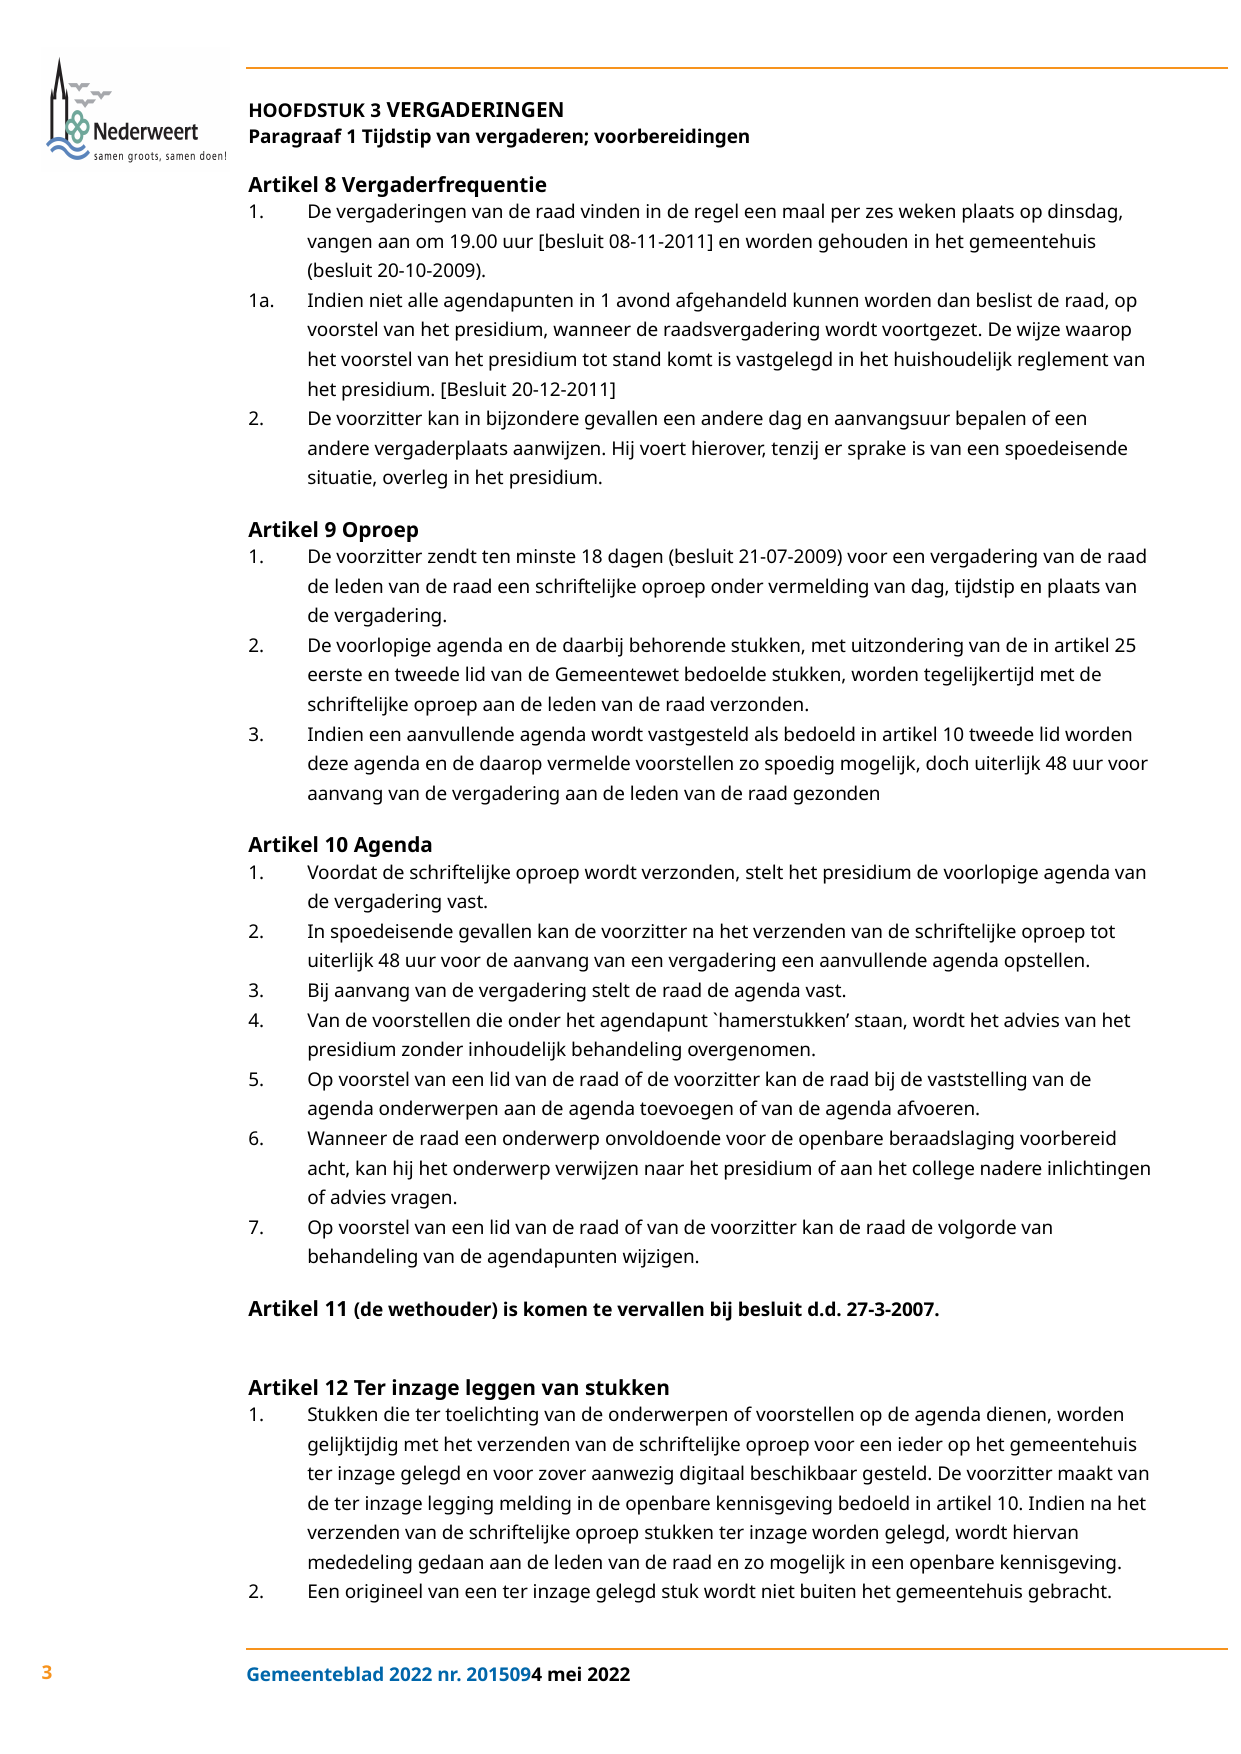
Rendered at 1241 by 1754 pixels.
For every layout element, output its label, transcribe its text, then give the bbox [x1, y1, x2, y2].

list Stukken die ter toelichting van de onderwerpen of voorstellen op de agenda dienen, worden gelijktijdig met het verzenden van de schriftelijke oproep voor een ieder op het gemeentehuis ter inzage gelegd en voor zover aanwezig digitaal beschikbaar gesteld. De voorzitter maakt van de ter inzage legging melding in de openbare kennisgeving bedoeld in artikel 10. Indien na het verzenden van de schriftelijke oproep stukken ter inzage worden gelegd, wordt hiervan mededeling gedaan aan de leden van de raad en zo mogelijk in een openbare kennisgeving. [248, 1401, 1152, 1575]
text Artikel 8 Vergaderfrequentie [248, 170, 1152, 198]
list Voordat de schriftelijke oproep wordt verzonden, stelt het presidium de voorlopige agenda van de vergadering vast. [248, 859, 1152, 914]
list Op voorstel van een lid van de raad of van de voorzitter kan de raad de volgorde van behandeling van de agendapunten wijzigen. [248, 1214, 1152, 1269]
text Paragraaf 1 Tijdstip van vergaderen; voorbereidingen [248, 123, 1152, 149]
list Wanneer de raad een onderwerp onvoldoende voor de openbare beraadslaging voorbereid acht, kan hij het onderwerp verwijzen naar het presidium of aan het college nadere inlichtingen of advies vragen. [248, 1125, 1152, 1210]
list Op voorstel van een lid van de raad of de voorzitter kan de raad bij de vaststelling van de agenda onderwerpen aan de agenda toevoegen of van de agenda afvoeren. [248, 1066, 1152, 1121]
list De voorzitter zendt ten minste 18 dagen (besluit 21-07-2009) voor een vergadering van de raad de leden van de raad een schriftelijke oproep onder vermelding van dag, tijdstip en plaats van de vergadering. [248, 543, 1152, 628]
list De voorzitter kan in bijzondere gevallen een andere dag en aanvangsuur bepalen of een andere vergaderplaats aanwijzen. Hij voert hierover, tenzij er sprake is van een spoedeisende situatie, overleg in het presidium. [248, 405, 1152, 490]
picture [41, 47, 231, 172]
text Artikel 10 Agenda [248, 830, 1152, 859]
list Bij aanvang van de vergadering stelt de raad de agenda vast. [248, 977, 1152, 1003]
list De vergaderingen van de raad vinden in de regel een maal per zes weken plaats op dinsdag, vangen aan om 19.00 uur [besluit 08-11-2011] en worden gehouden in het gemeentehuis (besluit 20-10-2009). [248, 198, 1152, 283]
text Artikel 12 Ter inzage leggen van stukken [248, 1373, 1152, 1401]
list Een origineel van een ter inzage gelegd stuk wordt niet buiten het gemeentehuis gebracht. [248, 1579, 1152, 1604]
text HOOFDSTUK 3 VERGADERINGEN [248, 95, 1152, 123]
list De voorlopige agenda en de daarbij behorende stukken, met uitzondering van de in artikel 25 eerste en tweede lid van de Gemeentewet bedoelde stukken, worden tegelijkertijd met de schriftelijke oproep aan de leden van de raad verzonden. [248, 632, 1152, 717]
list Van de voorstellen die onder het agendapunt `hamerstukken’ staan, wordt het advies van het presidium zonder inhoudelijk behandeling overgenomen. [248, 1007, 1152, 1062]
text Artikel 9 Oproep [248, 515, 1152, 543]
list In spoedeisende gevallen kan de voorzitter na het verzenden van de schriftelijke oproep tot uiterlijk 48 uur voor de aanvang van een vergadering een aanvullende agenda opstellen. [248, 918, 1152, 973]
text Artikel 11 (de wethouder) is komen te vervallen bij besluit d.d. 27-3-2007. [248, 1294, 1152, 1322]
list Indien niet alle agendapunten in 1 avond afgehandeld kunnen worden dan beslist de raad, op voorstel van het presidium, wanneer de raadsvergadering wordt voortgezet. De wijze waarop het voorstel van het presidium tot stand komt is vastgelegd in het huishoudelijk reglement van het presidium. [Besluit 20-12-2011] [248, 287, 1152, 401]
list Indien een aanvullende agenda wordt vastgesteld als bedoeld in artikel 10 tweede lid worden deze agenda en de daarop vermelde voorstellen zo spoedig mogelijk, doch uiterlijk 48 uur voor aanvang van de vergadering aan de leden van de raad gezonden [248, 721, 1152, 806]
